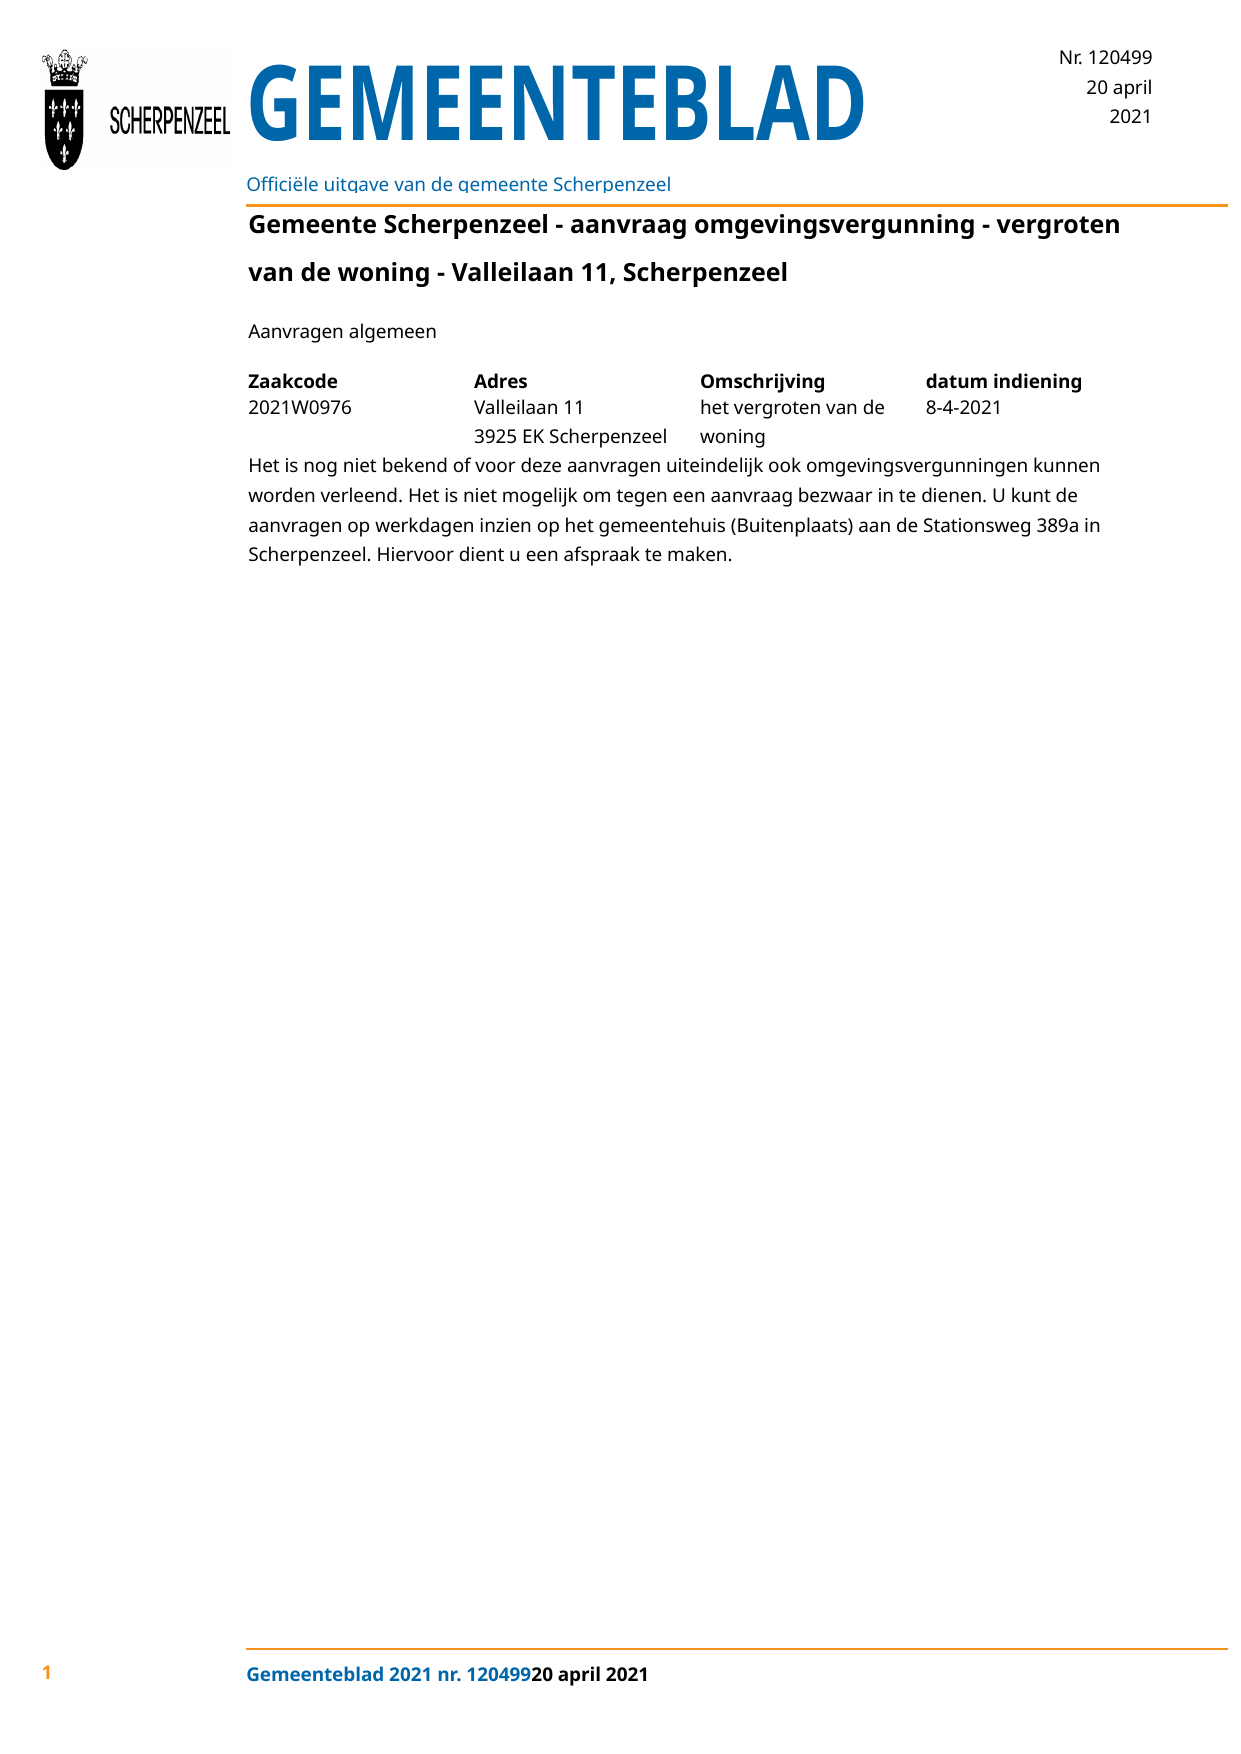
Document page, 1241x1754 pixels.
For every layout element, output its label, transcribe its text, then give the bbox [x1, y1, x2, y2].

text Aanvragen algemeen [248, 318, 1152, 344]
table_cell Valleilaan 11 3925 EK Scherpenzeel [474, 394, 700, 449]
table_header Omschrijving [700, 369, 926, 394]
table_cell het vergroten van de woning [700, 394, 926, 449]
table_header Adres [474, 369, 700, 394]
text Gemeente Scherpenzeel - aanvraag omgevingsvergunning - vergroten van de woning - Valleilaan 11, Scherpenzeel [248, 207, 1152, 288]
table_header Zaakcode [248, 369, 474, 394]
text Het is nog niet bekend of voor deze aanvragen uiteindelijk ook omgevingsvergunningen kunnen worden verleend. Het is niet mogelijk om tegen een aanvraag bezwaar in te dienen. U kunt de aanvragen op werkdagen inzien op het gemeentehuis (Buitenplaats) aan de Stationsweg 389a in Scherpenzeel. Hiervoor dient u een afspraak te maken. [248, 453, 1152, 567]
table_cell 8-4-2021 [926, 394, 1152, 449]
picture [41, 47, 231, 172]
table_cell 2021W0976 [248, 394, 474, 449]
table_header datum indiening [926, 369, 1152, 394]
